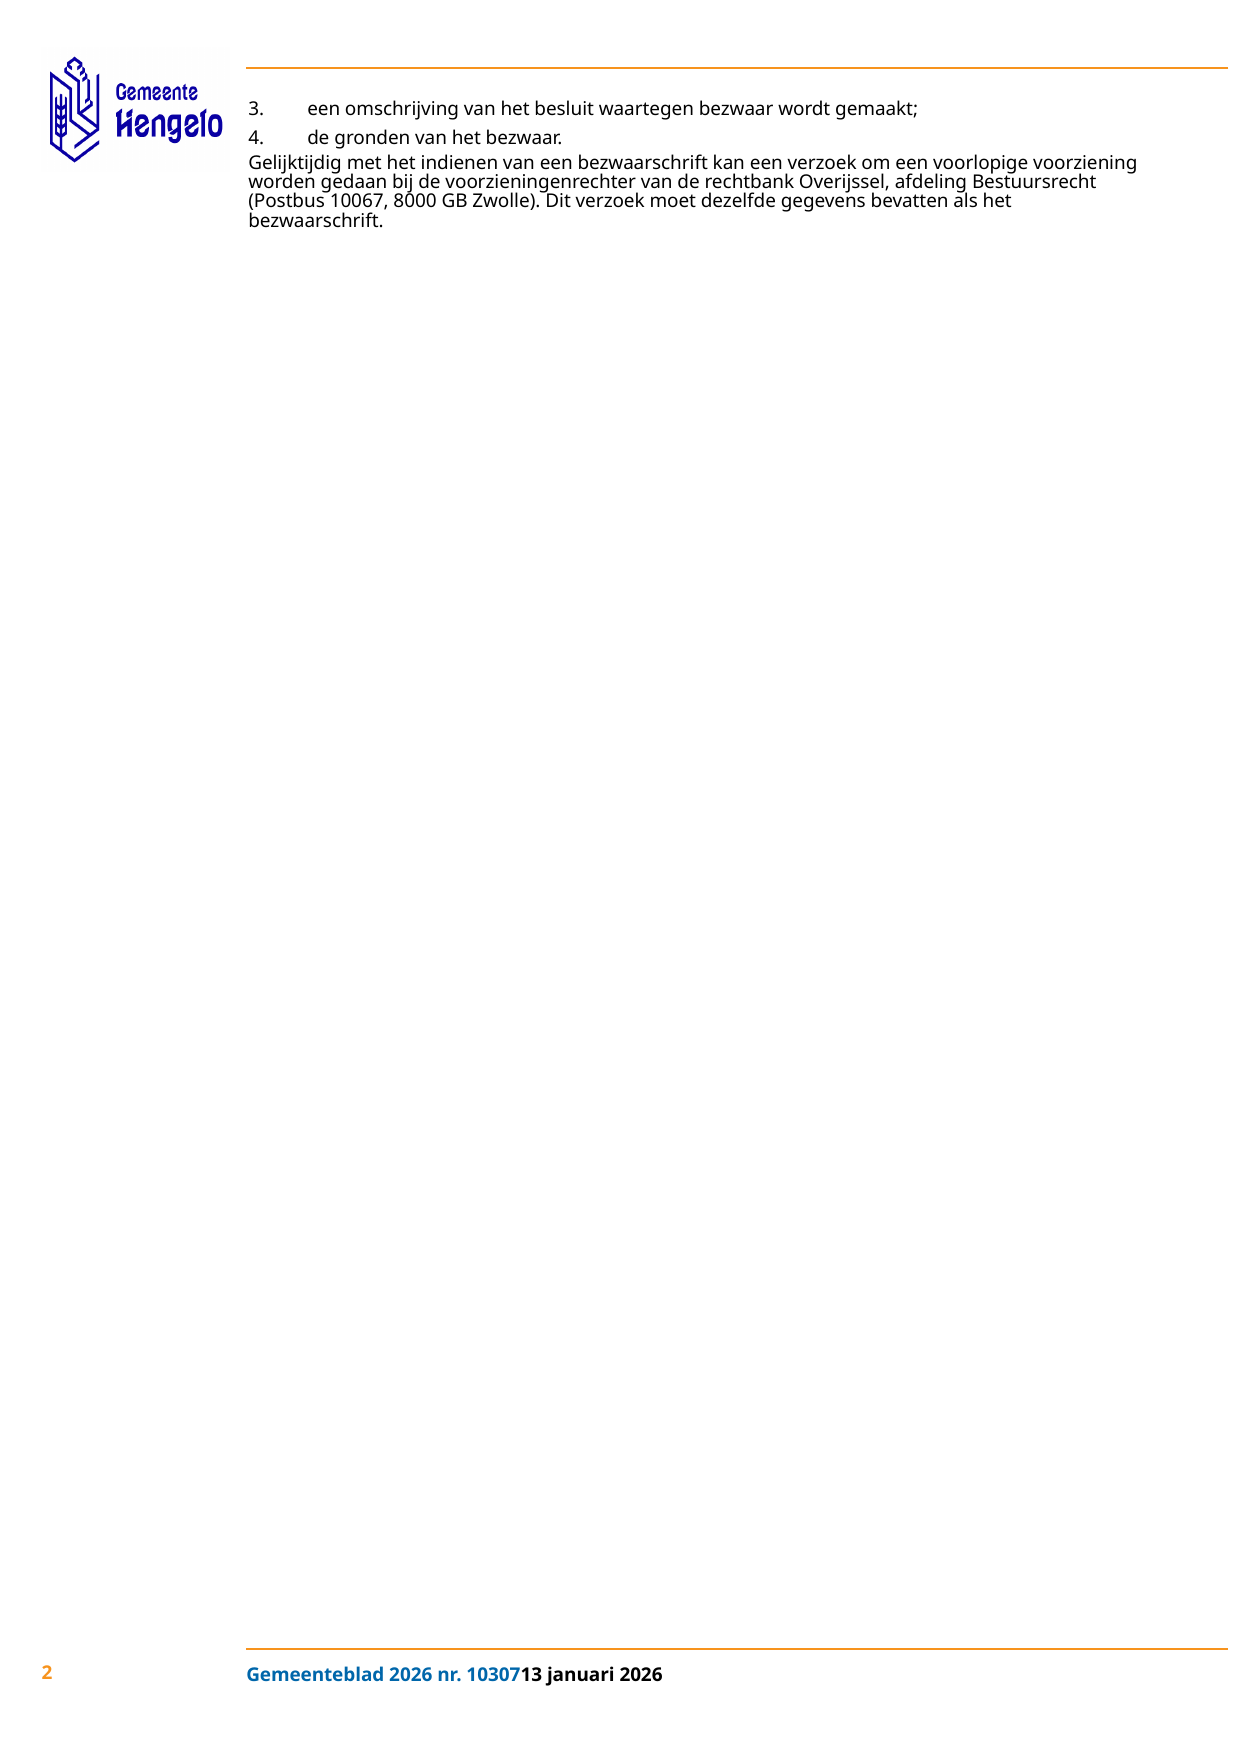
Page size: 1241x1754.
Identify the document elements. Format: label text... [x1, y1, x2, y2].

list een omschrijving van het besluit waartegen bezwaar wordt gemaakt; [248, 95, 1152, 121]
text Gelijktijdig met het indienen van een bezwaarschrift kan een verzoek om een voorlopige voorziening worden gedaan bij de voorzieningenrechter van de rechtbank Overijssel, afdeling Bestuursrecht (Postbus 10067, 8000 GB Zwolle). Dit verzoek moet dezelfde gegevens bevatten als het bezwaarschrift. [248, 154, 1152, 231]
list de gronden van het bezwaar. [248, 124, 1152, 150]
picture [41, 47, 231, 172]
